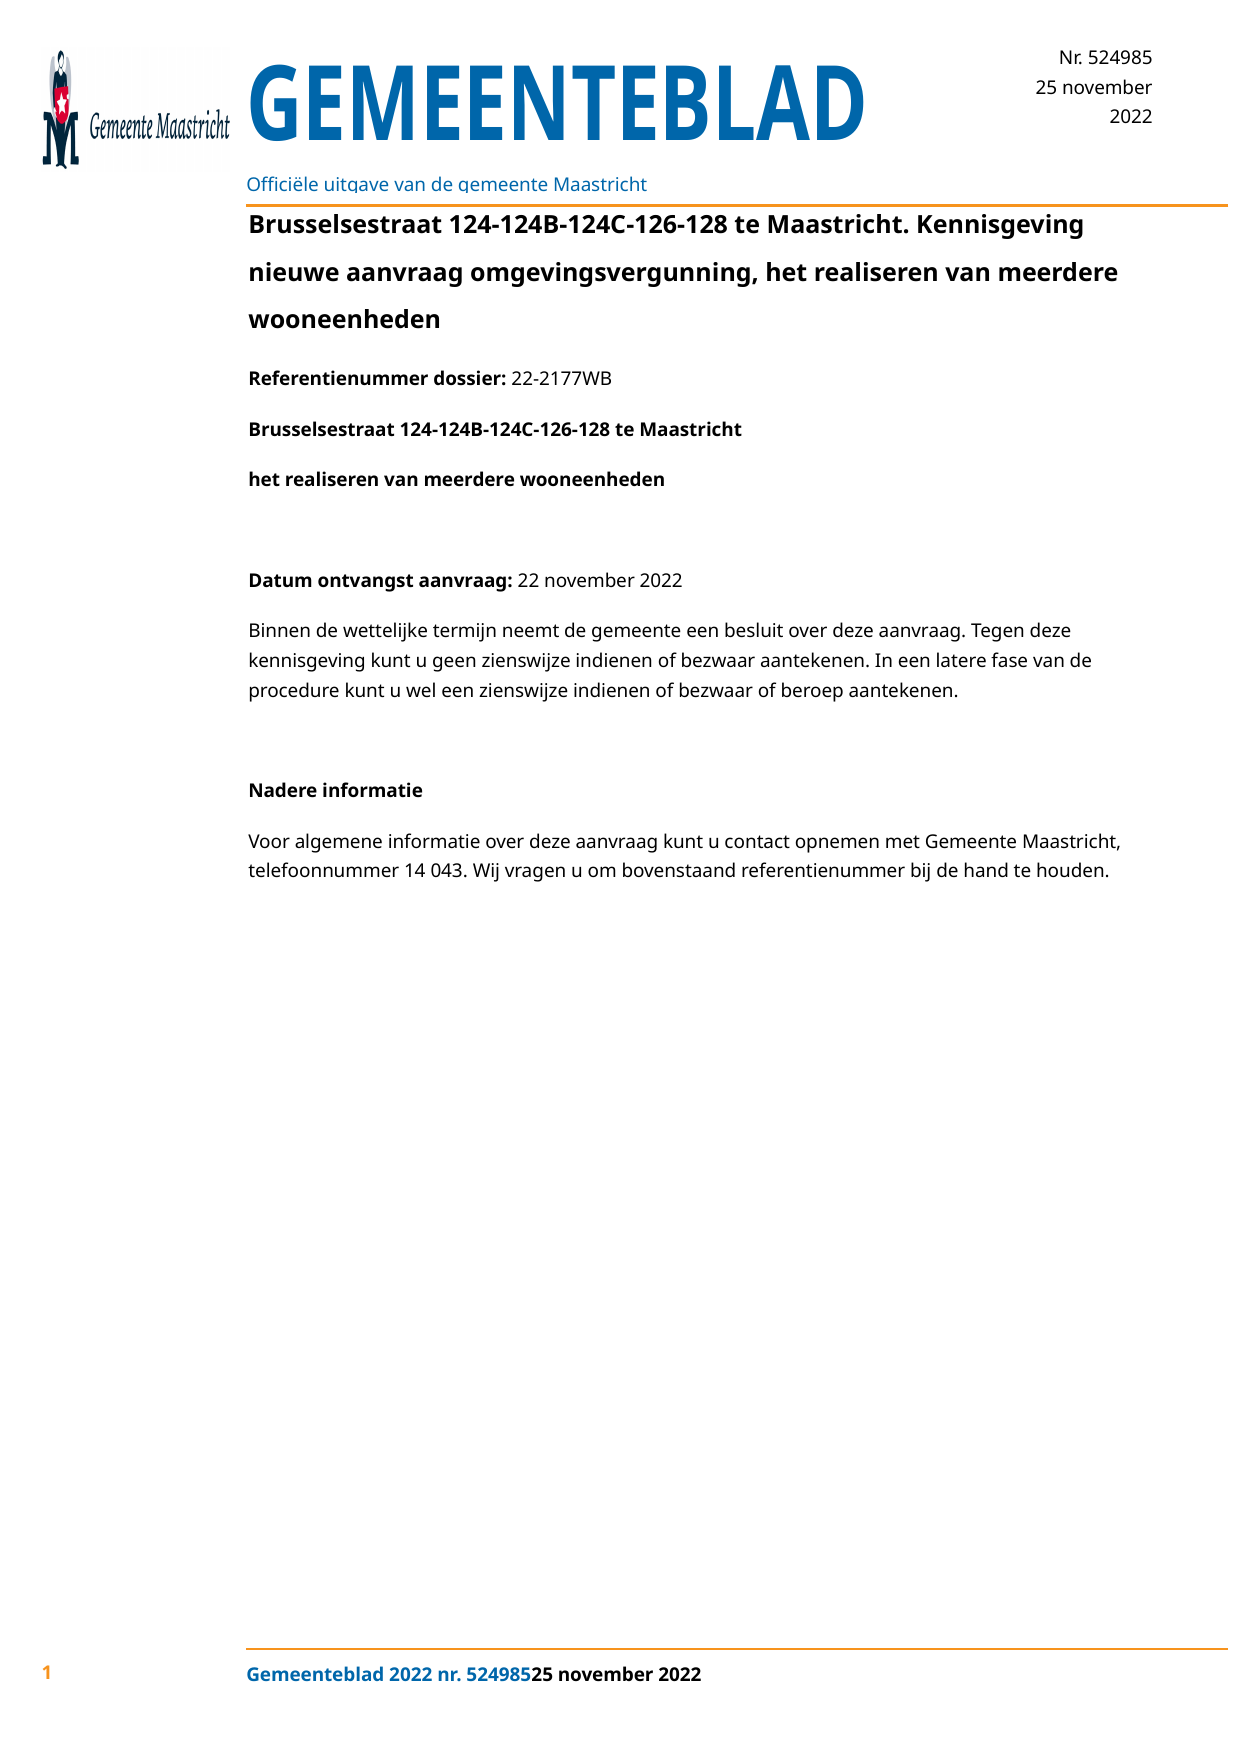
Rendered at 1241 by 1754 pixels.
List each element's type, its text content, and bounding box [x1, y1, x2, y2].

text Brusselsestraat 124-124B-124C-126-128 te Maastricht [248, 416, 1152, 442]
text het realiseren van meerdere wooneenheden [248, 466, 1152, 492]
text Referentienummer dossier: 22-2177WB [248, 366, 1152, 391]
text Voor algemene informatie over deze aanvraag kunt u contact opnemen met Gemeente Maastricht, telefoonnummer 14 043. Wij vragen u om bovenstaand referentienummer bij de hand te houden. [248, 828, 1152, 883]
picture [41, 47, 231, 172]
text Nadere informatie [248, 778, 1152, 803]
text Binnen de wettelijke termijn neemt de gemeente een besluit over deze aanvraag. Tegen deze kennisgeving kunt u geen zienswijze indienen of bezwaar aantekenen. In een latere fase van de procedure kunt u wel een zienswijze indienen of bezwaar of beroep aantekenen. [248, 618, 1152, 702]
text Brusselsestraat 124-124B-124C-126-128 te Maastricht. Kennisgeving nieuwe aanvraag omgevingsvergunning, het realiseren van meerdere wooneenheden [248, 207, 1152, 336]
text Datum ontvangst aanvraag: 22 november 2022 [248, 567, 1152, 593]
